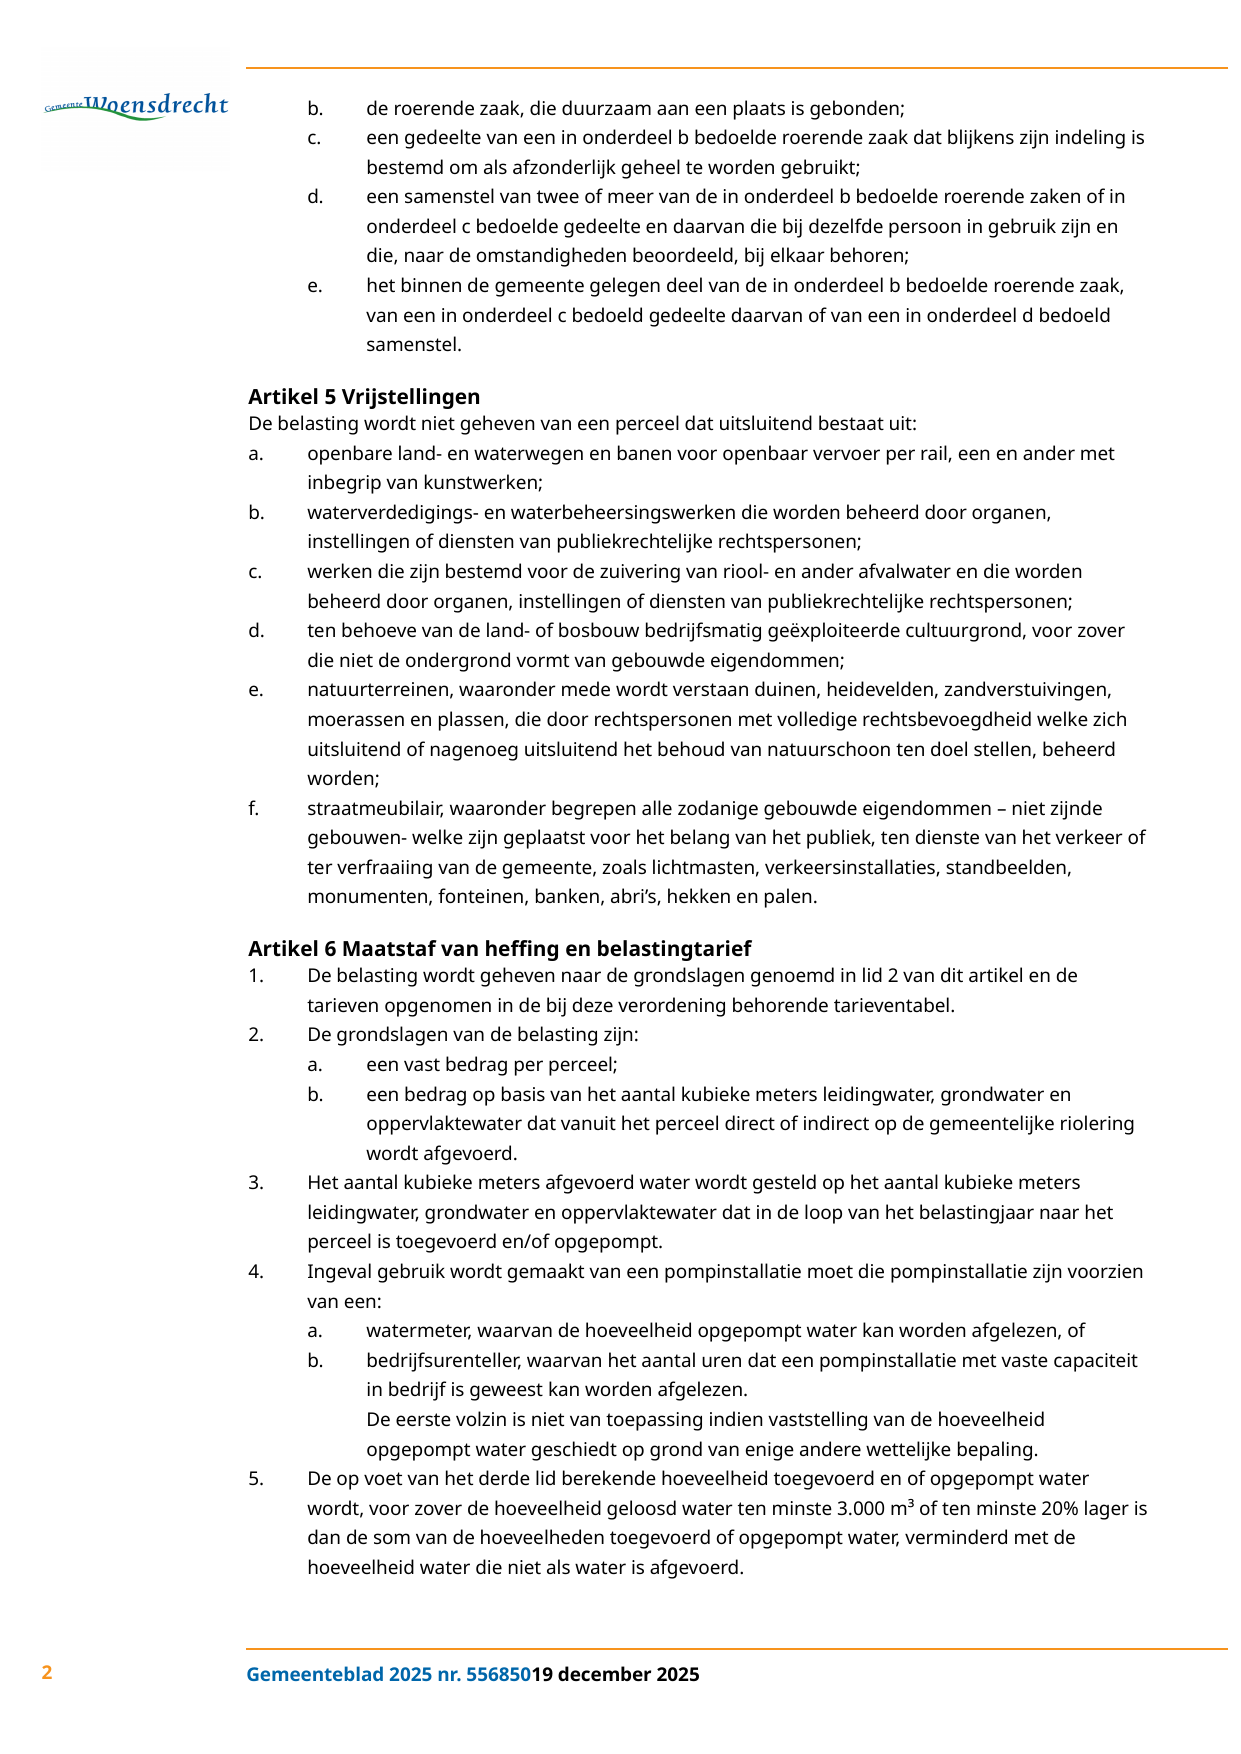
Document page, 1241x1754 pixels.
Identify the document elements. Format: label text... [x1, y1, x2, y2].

list straatmeubilair, waaronder begrepen alle zodanige gebouwde eigendommen – niet zijnde gebouwen- welke zijn geplaatst voor het belang van het publiek, ten dienste van het verkeer of ter verfraaiing van de gemeente, zoals lichtmasten, verkeersinstallaties, standbeelden, monumenten, fonteinen, banken, abri’s, hekken en palen. [248, 795, 1152, 909]
list een gedeelte van een in onderdeel b bedoelde roerende zaak dat blijkens zijn indeling is bestemd om als afzonderlijk geheel te worden gebruikt; [307, 124, 1152, 180]
list het binnen de gemeente gelegen deel van de in onderdeel b bedoelde roerende zaak, van een in onderdeel c bedoeld gedeelte daarvan of van een in onderdeel d bedoeld samenstel. [307, 272, 1152, 357]
list De eerste volzin is niet van toepassing indien vaststelling van de hoeveelheid opgepompt water geschiedt op grond van enige andere wettelijke bepaling. [307, 1406, 1152, 1462]
list een vast bedrag per perceel; [307, 1051, 1152, 1077]
list werken die zijn bestemd voor de zuivering van riool- en ander afvalwater en die worden beheerd door organen, instellingen of diensten van publiekrechtelijke rechtspersonen; [248, 558, 1152, 613]
list Ingeval gebruik wordt gemaakt van een pompinstallatie moet die pompinstallatie zijn voorzien van een: [248, 1258, 1152, 1314]
list de roerende zaak, die duurzaam aan een plaats is gebonden; [307, 95, 1152, 121]
list waterverdedigings- en waterbeheersingswerken die worden beheerd door organen, instellingen of diensten van publiekrechtelijke rechtspersonen; [248, 499, 1152, 554]
list een bedrag op basis van het aantal kubieke meters leidingwater, grondwater en oppervlaktewater dat vanuit het perceel direct of indirect op de gemeentelijke riolering wordt afgevoerd. [307, 1081, 1152, 1166]
list ten behoeve van de land- of bosbouw bedrijfsmatig geëxploiteerde cultuurgrond, voor zover die niet de ondergrond vormt van gebouwde eigendommen; [248, 617, 1152, 673]
list bedrijfsurenteller, waarvan het aantal uren dat een pompinstallatie met vaste capaciteit in bedrijf is geweest kan worden afgelezen. [307, 1347, 1152, 1402]
list natuurterreinen, waaronder mede wordt verstaan duinen, heidevelden, zandverstuivingen, moerassen en plassen, die door rechtspersonen met volledige rechtsbevoegdheid welke zich uitsluitend of nagenoeg uitsluitend het behoud van natuurschoon ten doel stellen, beheerd worden; [248, 677, 1152, 791]
list De grondslagen van de belasting zijn: [248, 1022, 1152, 1047]
list De belasting wordt geheven naar de grondslagen genoemd in lid 2 van dit artikel en de tarieven opgenomen in de bij deze verordening behorende tarieventabel. [248, 962, 1152, 1018]
list De op voet van het derde lid berekende hoeveelheid toegevoerd en of opgepompt water wordt, voor zover de hoeveelheid geloosd water ten minste 3.000 m³ of ten minste 20% lager is dan de som van de hoeveelheden toegevoerd of opgepompt water, verminderd met de hoeveelheid water die niet als water is afgevoerd. [248, 1465, 1152, 1580]
text De belasting wordt niet geheven van een perceel dat uitsluitend bestaat uit: [248, 410, 1152, 436]
list watermeter, waarvan de hoeveelheid opgepompt water kan worden afgelezen, of [307, 1317, 1152, 1343]
list openbare land- en waterwegen en banen voor openbaar vervoer per rail, een en ander met inbegrip van kunstwerken; [248, 440, 1152, 495]
list Het aantal kubieke meters afgevoerd water wordt gesteld op het aantal kubieke meters leidingwater, grondwater en oppervlaktewater dat in de loop van het belastingjaar naar het perceel is toegevoerd en/of opgepompt. [248, 1169, 1152, 1254]
text Artikel 5 Vrijstellingen [248, 382, 1152, 410]
picture [41, 47, 231, 172]
text Artikel 6 Maatstaf van heffing en belastingtarief [248, 934, 1152, 962]
list een samenstel van twee of meer van de in onderdeel b bedoelde roerende zaken of in onderdeel c bedoelde gedeelte en daarvan die bij dezelfde persoon in gebruik zijn en die, naar de omstandigheden beoordeeld, bij elkaar behoren; [307, 183, 1152, 268]
